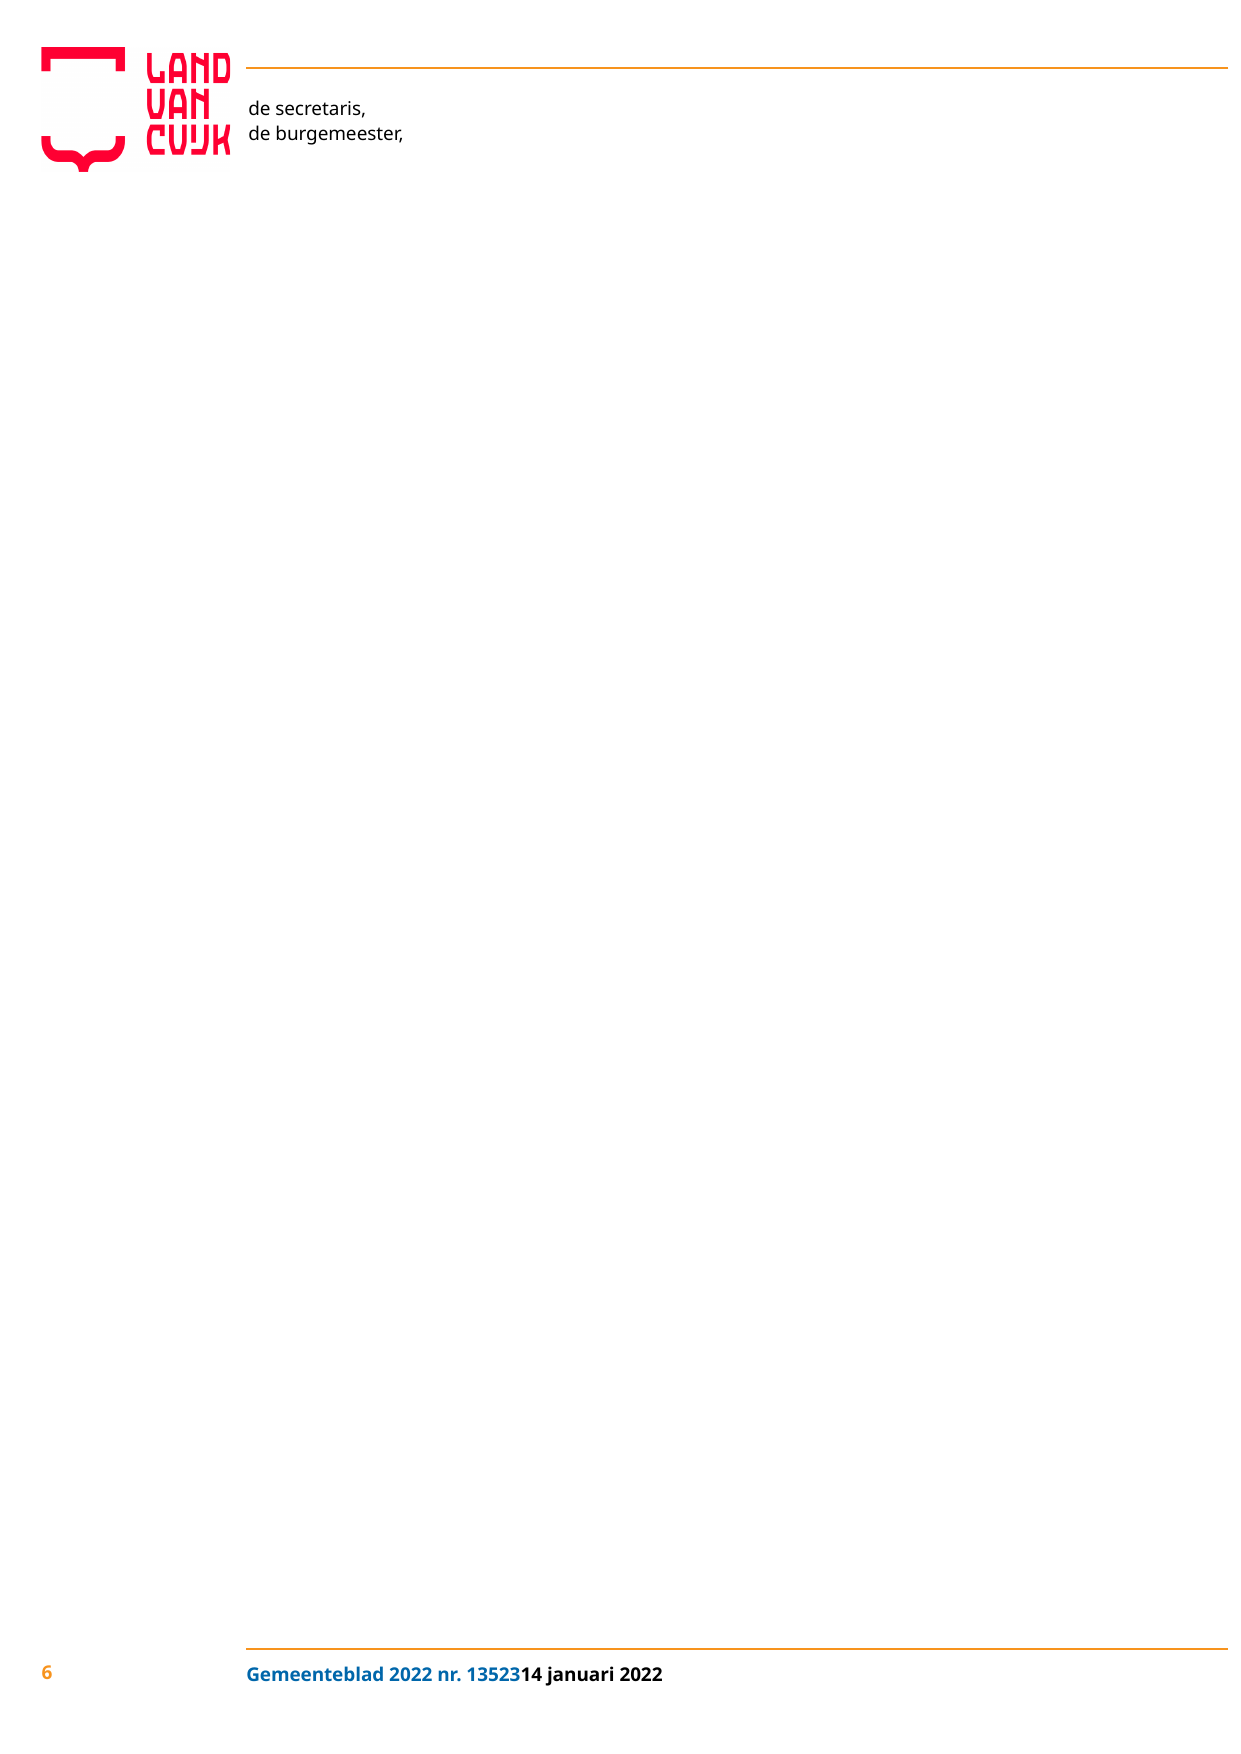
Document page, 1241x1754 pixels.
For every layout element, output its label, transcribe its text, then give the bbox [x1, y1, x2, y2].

picture [41, 47, 231, 172]
text de burgemeester, [248, 121, 1152, 146]
text de secretaris, [248, 95, 1152, 121]
